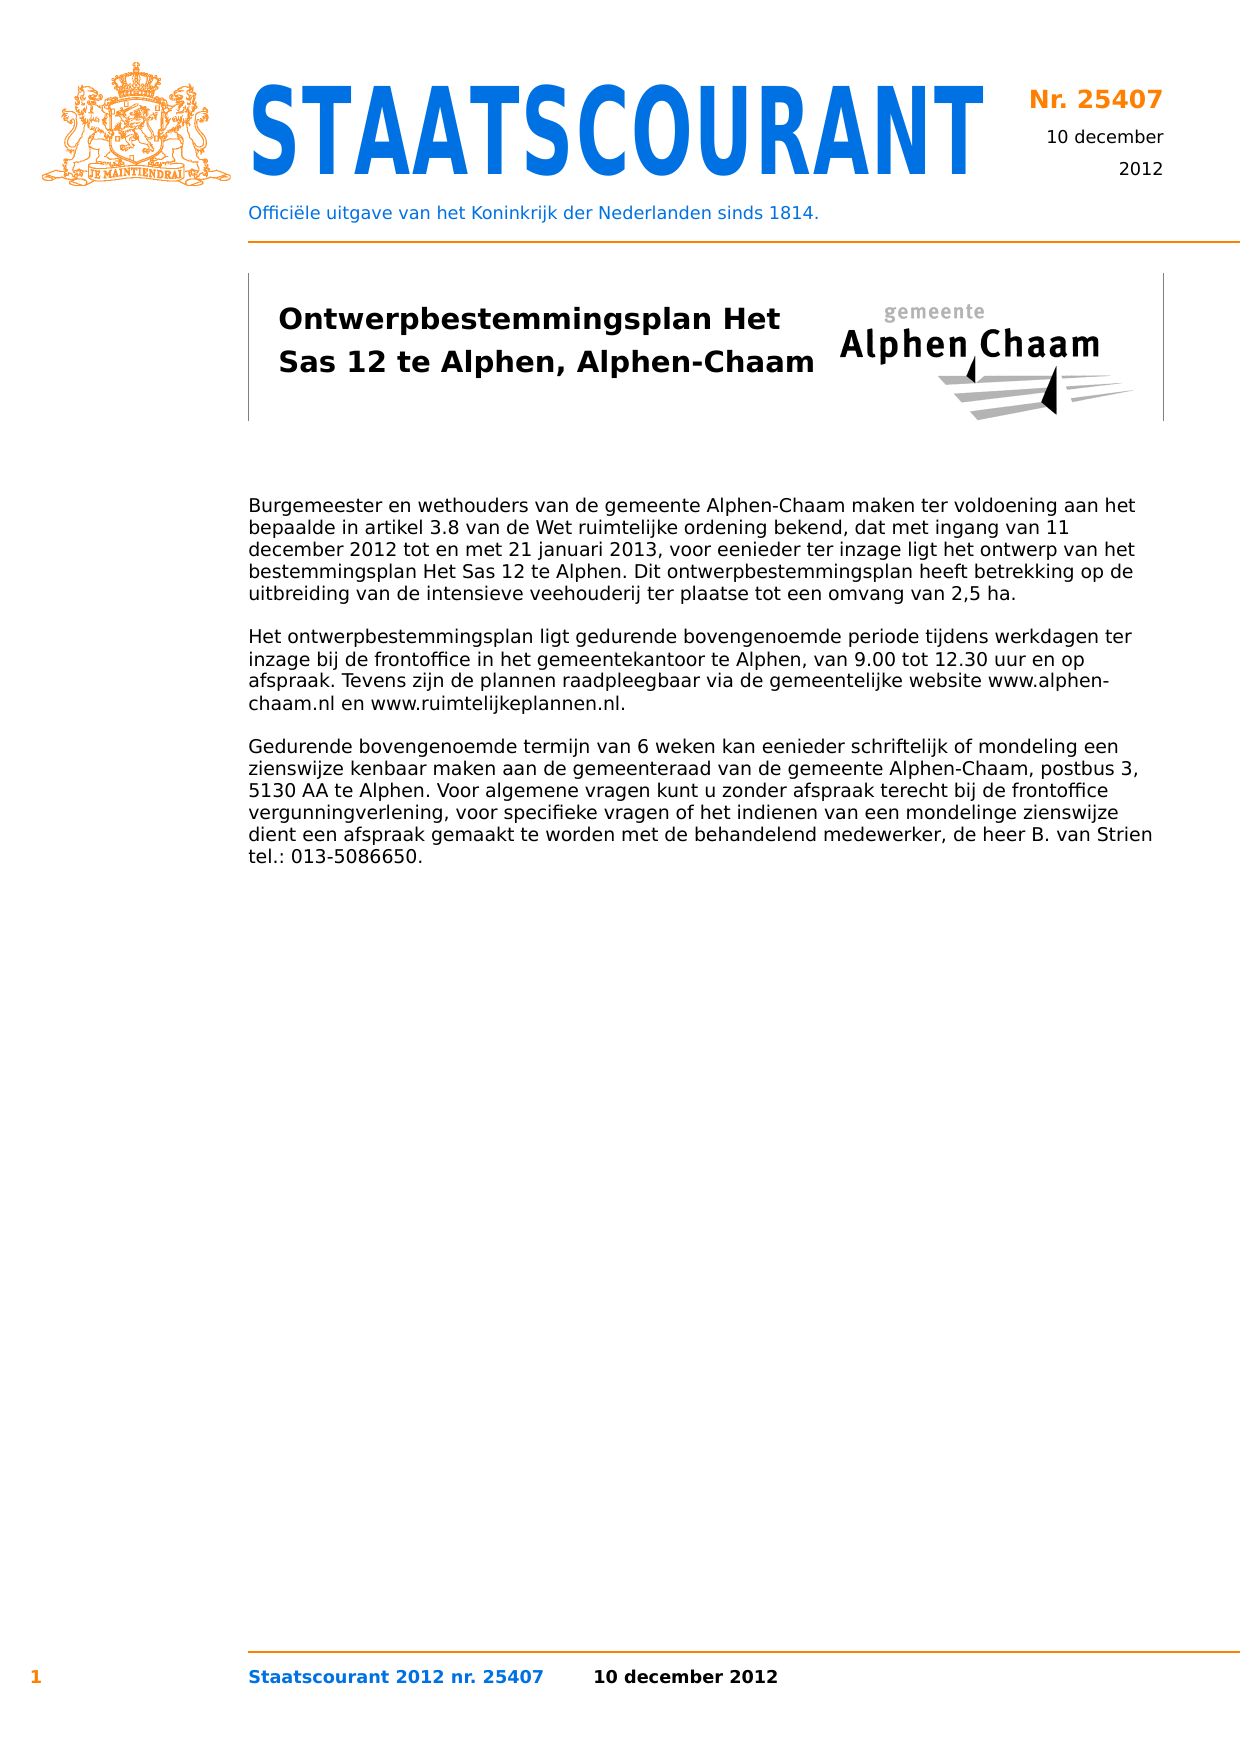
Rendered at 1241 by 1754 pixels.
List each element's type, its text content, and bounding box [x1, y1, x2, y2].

table_header STAATSCOURANT [248, 62, 998, 203]
table_cell 2012 [998, 153, 1240, 203]
text Het ontwerpbestemmingsplan ligt gedurende bovengenoemde periode tijdens werkdagen ter inzage bij de frontoffice in het gemeentekantoor te Alphen, van 9.00 tot 12.30 uur en op afspraak. Tevens zijn de plannen raadpleegbaar via de gemeentelijke website www.alphen-chaam.nl en www.ruimtelijkeplannen.nl. [248, 626, 1163, 714]
text Gedurende bovengenoemde termijn van 6 weken kan eenieder schriftelijk of mondeling een zienswijze kenbaar maken aan de gemeenteraad van de gemeente Alphen-Chaam, postbus 3, 5130 AA te Alphen. Voor algemene vragen kunt u zonder afspraak terecht bij de frontoffice vergunningverlening, voor specifieke vragen of het indienen van een mondelinge zienswijze dient een afspraak gemaakt te worden met de behandelend medewerker, de heer B. van Strien tel.: 013-5086650. [248, 736, 1163, 868]
subtitle Ontwerpbestemmingsplan Het Sas 12 te Alphen, Alphen-Chaam [249, 273, 1163, 421]
table_header Nr. 25407 [998, 62, 1240, 121]
picture [41, 62, 231, 186]
picture [838, 302, 1134, 421]
table_cell Officiële uitgave van het Koninkrijk der Nederlanden sinds 1814. [248, 203, 1240, 241]
table_header [25, 62, 248, 241]
table_cell 10 december [998, 121, 1240, 153]
text Burgemeester en wethouders van de gemeente Alphen-Chaam maken ter voldoening aan het bepaalde in artikel 3.8 van de Wet ruimtelijke ordening bekend, dat met ingang van 11 december 2012 tot en met 21 januari 2013, voor eenieder ter inzage ligt het ontwerp van het bestemmingsplan Het Sas 12 te Alphen. Dit ontwerpbestemmingsplan heeft betrekking op de uitbreiding van de intensieve veehouderij ter plaatse tot een omvang van 2,5 ha. [248, 495, 1163, 604]
